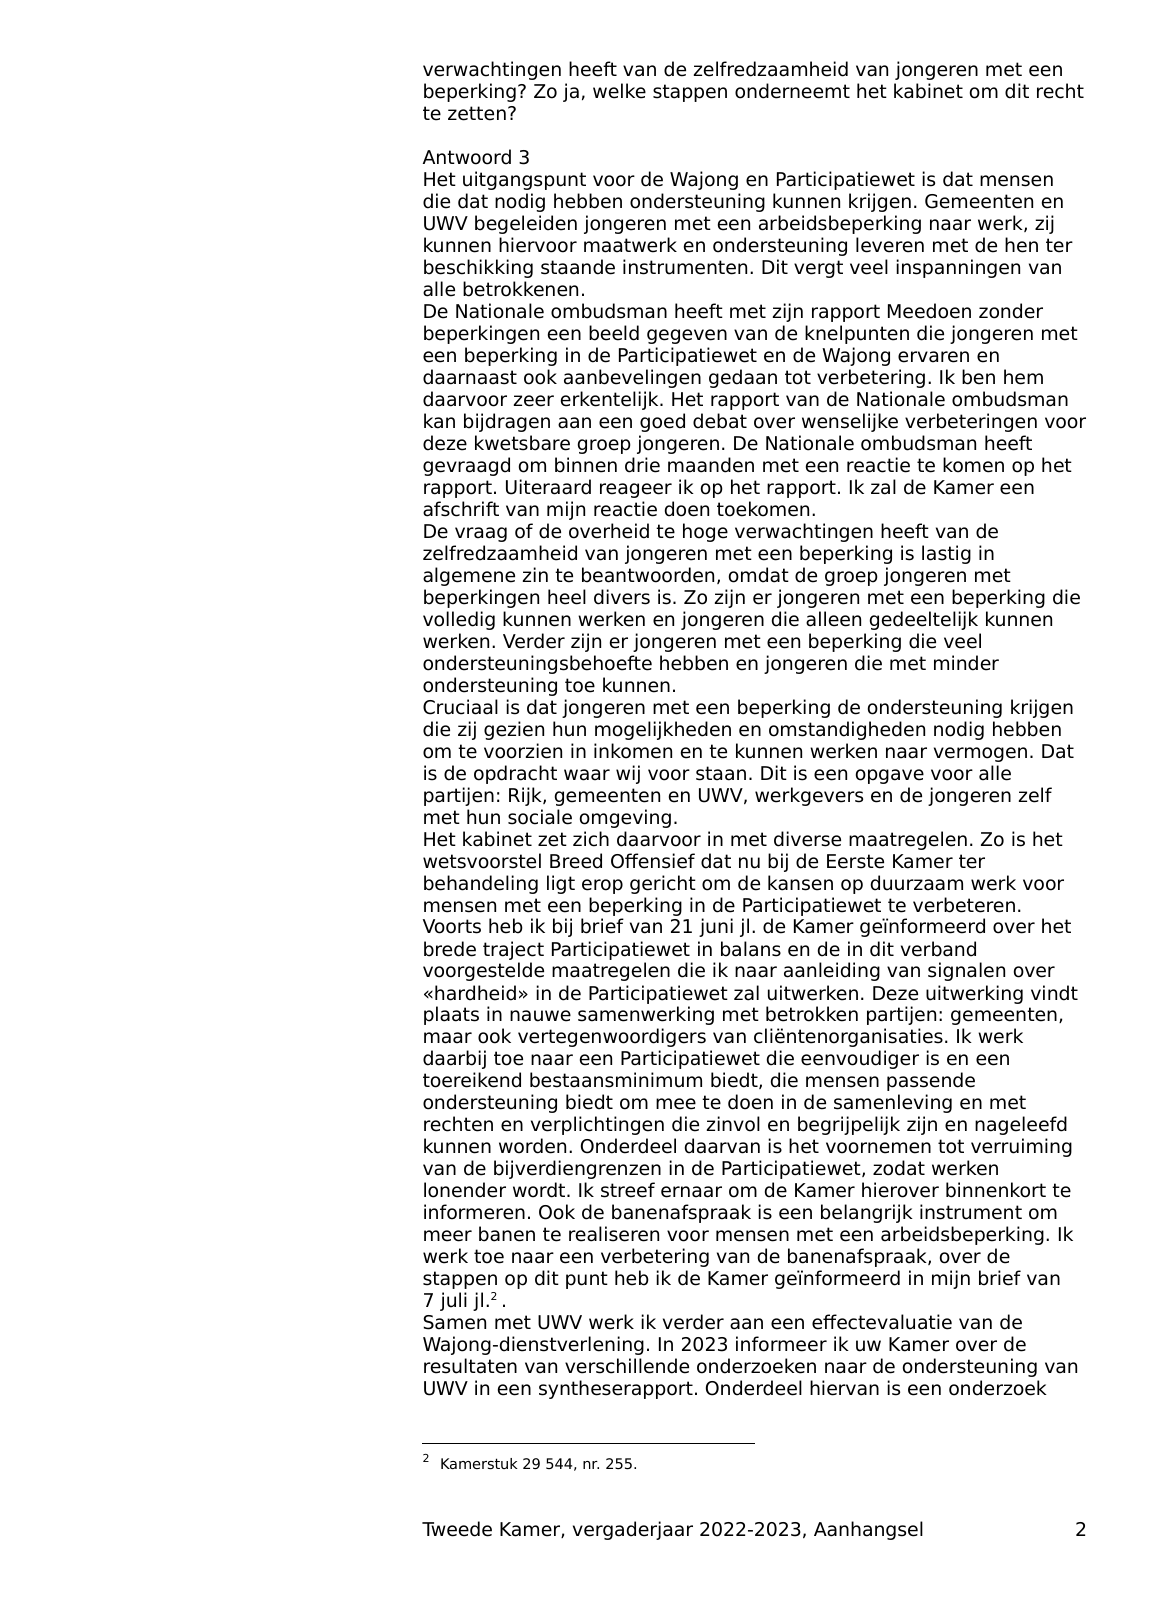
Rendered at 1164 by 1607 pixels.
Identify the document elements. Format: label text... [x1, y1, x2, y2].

text De vraag of de overheid te hoge verwachtingen heeft van de zelfredzaamheid van jongeren met een beperking is lastig in algemene zin te beantwoorden, omdat de groep jongeren met beperkingen heel divers is. Zo zijn er jongeren met een beperking die volledig kunnen werken en jongeren die alleen gedeeltelijk kunnen werken. Verder zijn er jongeren met een beperking die veel ondersteuningsbehoefte hebben en jongeren die met minder ondersteuning toe kunnen. [422, 521, 1087, 697]
text Samen met UWV werk ik verder aan een effectevaluatie van de Wajong-dienstverlening. In 2023 informeer ik uw Kamer over de resultaten van verschillende onderzoeken naar de ondersteuning van UWV in een syntheserapport. Onderdeel hiervan is een onderzoek [422, 1312, 1087, 1400]
text Cruciaal is dat jongeren met een beperking de ondersteuning krijgen die zij gezien hun mogelijkheden en omstandigheden nodig hebben om te voorzien in inkomen en te kunnen werken naar vermogen. Dat is de opdracht waar wij voor staan. Dit is een opgave voor alle partijen: Rijk, gemeenten en UWV, werkgevers en de jongeren zelf met hun sociale omgeving. [422, 697, 1087, 828]
text verwachtingen heeft van de zelfredzaamheid van jongeren met een beperking? Zo ja, welke stappen onderneemt het kabinet om dit recht te zetten? [422, 59, 1087, 125]
text Het kabinet zet zich daarvoor in met diverse maatregelen. Zo is het wetsvoorstel Breed Offensief dat nu bij de Eerste Kamer ter behandeling ligt erop gericht om de kansen op duurzaam werk voor mensen met een beperking in de Participatiewet te verbeteren. Voorts heb ik bij brief van 21 juni jl. de Kamer geïnformeerd over het brede traject Participatiewet in balans en de in dit verband voorgestelde maatregelen die ik naar aanleiding van signalen over «hardheid» in de Participatiewet zal uitwerken. Deze uitwerking vindt plaats in nauwe samenwerking met betrokken partijen: gemeenten, maar ook vertegenwoordigers van cliëntenorganisaties. Ik werk daarbij toe naar een Participatiewet die eenvoudiger is en een toereikend bestaansminimum biedt, die mensen passende ondersteuning biedt om mee te doen in de samenleving en met rechten en verplichtingen die zinvol en begrijpelijk zijn en nageleefd kunnen worden. Onderdeel daarvan is het voornemen tot verruiming van de bijverdiengrenzen in de Participatiewet, zodat werken lonender wordt. Ik streef ernaar om de Kamer hierover binnenkort te informeren. Ook de banenafspraak is een belangrijk instrument om meer banen te realiseren voor mensen met een arbeidsbeperking. Ik werk toe naar een verbetering van de banenafspraak, over de stappen op dit punt heb ik de Kamer geïnformeerd in mijn brief van 7 juli jl.. [422, 828, 1087, 1312]
text Het uitgangspunt voor de Wajong en Participatiewet is dat mensen die dat nodig hebben ondersteuning kunnen krijgen. Gemeenten en UWV begeleiden jongeren met een arbeidsbeperking naar werk, zij kunnen hiervoor maatwerk en ondersteuning leveren met de hen ter beschikking staande instrumenten. Dit vergt veel inspanningen van alle betrokkenen. [422, 169, 1087, 301]
text Kamerstuk 29 544, nr. 255. [422, 1452, 1087, 1474]
text De Nationale ombudsman heeft met zijn rapport Meedoen zonder beperkingen een beeld gegeven van de knelpunten die jongeren met een beperking in de Participatiewet en de Wajong ervaren en daarnaast ook aanbevelingen gedaan tot verbetering. Ik ben hem daarvoor zeer erkentelijk. Het rapport van de Nationale ombudsman kan bijdragen aan een goed debat over wenselijke verbeteringen voor deze kwetsbare groep jongeren. De Nationale ombudsman heeft gevraagd om binnen drie maanden met een reactie te komen op het rapport. Uiteraard reageer ik op het rapport. Ik zal de Kamer een afschrift van mijn reactie doen toekomen. [422, 301, 1087, 521]
text Antwoord 3 [422, 147, 1087, 169]
